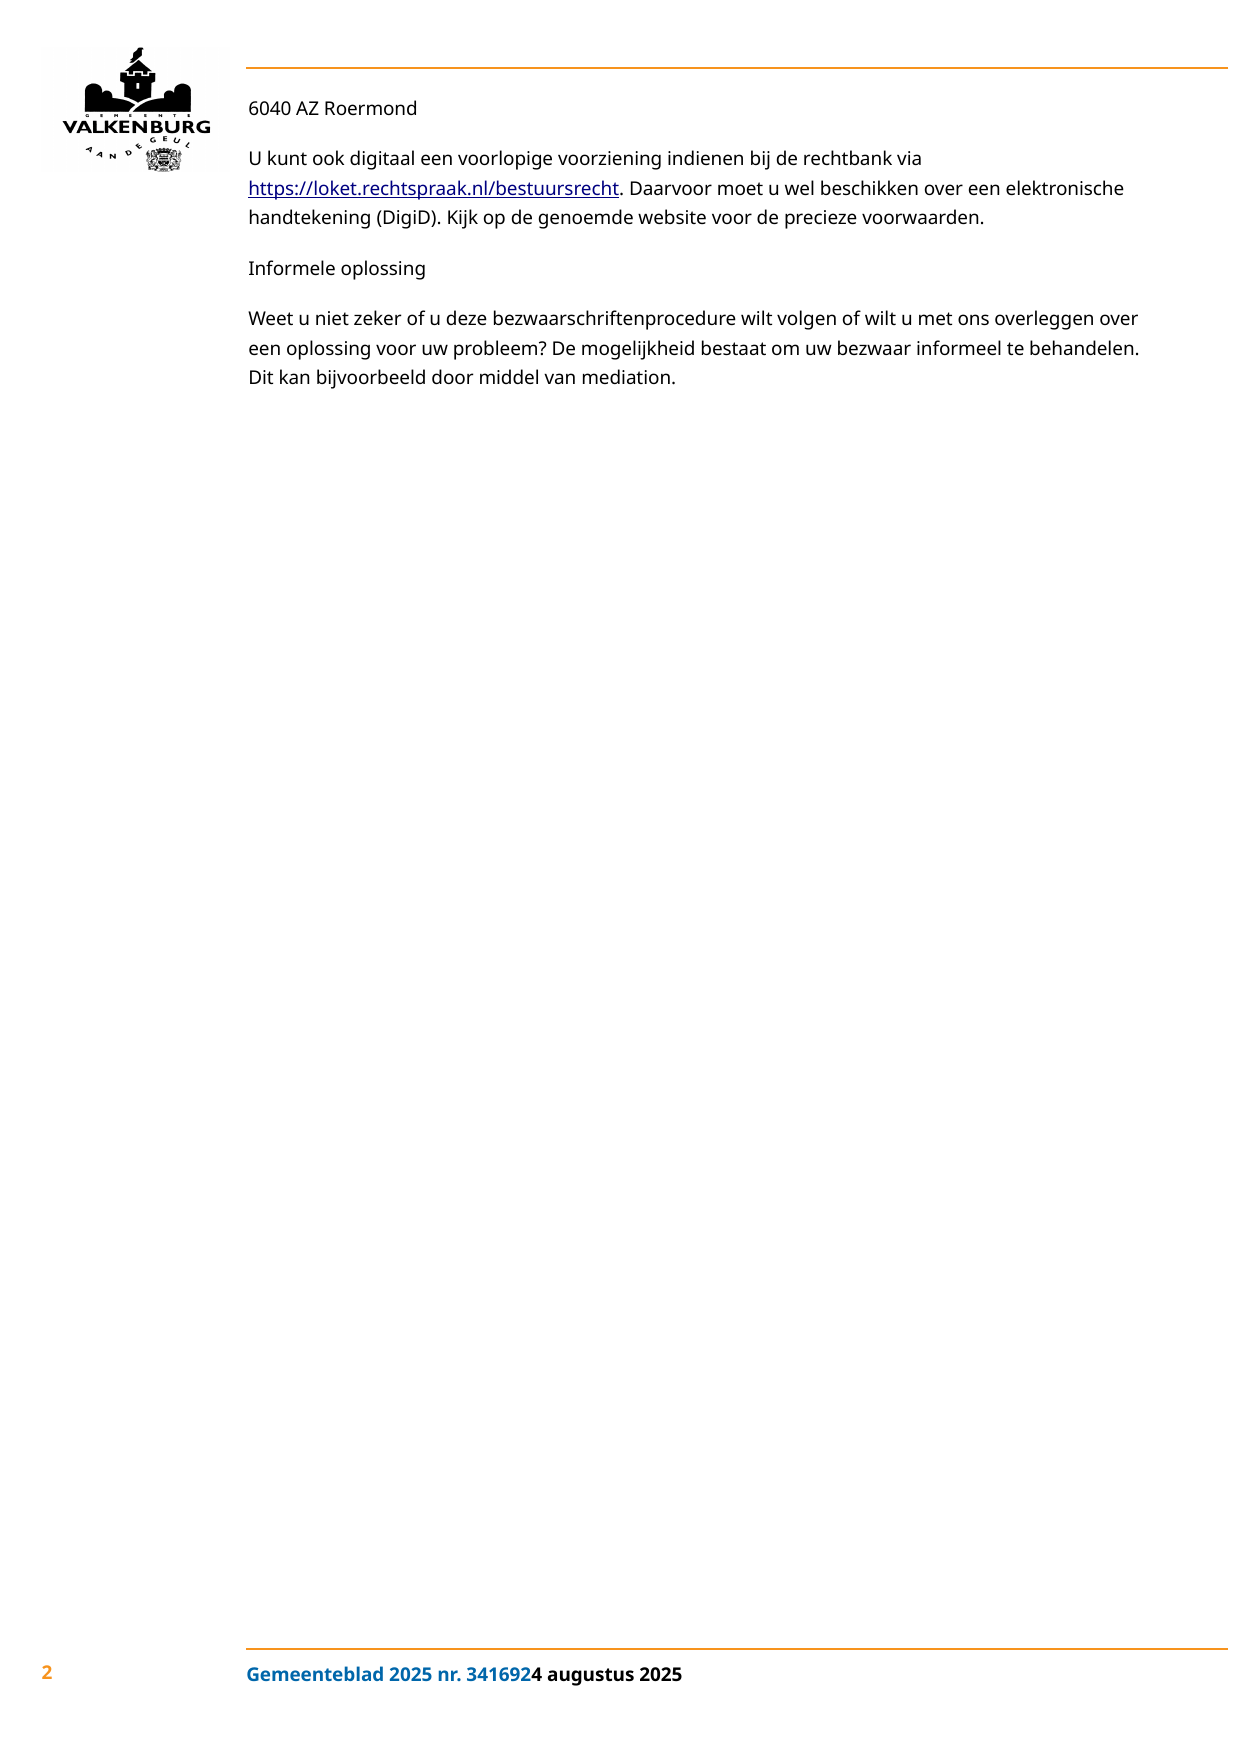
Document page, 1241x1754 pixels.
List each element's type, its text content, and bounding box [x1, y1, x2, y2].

text Informele oplossing [248, 255, 1152, 281]
picture [41, 47, 231, 172]
text U kunt ook digitaal een voorlopige voorziening indienen bij de rechtbank via https://loket.rechtspraak.nl/bestuursrecht. Daarvoor moet u wel beschikken over een elektronische handtekening (DigiD). Kijk op de genoemde website voor de precieze voorwaarden. [248, 145, 1152, 230]
text Weet u niet zeker of u deze bezwaarschriftenprocedure wilt volgen of wilt u met ons overleggen over een oplossing voor uw probleem? De mogelijkheid bestaat om uw bezwaar informeel te behandelen. Dit kan bijvoorbeeld door middel van mediation. [248, 305, 1152, 390]
text 6040 AZ Roermond [248, 95, 1152, 121]
